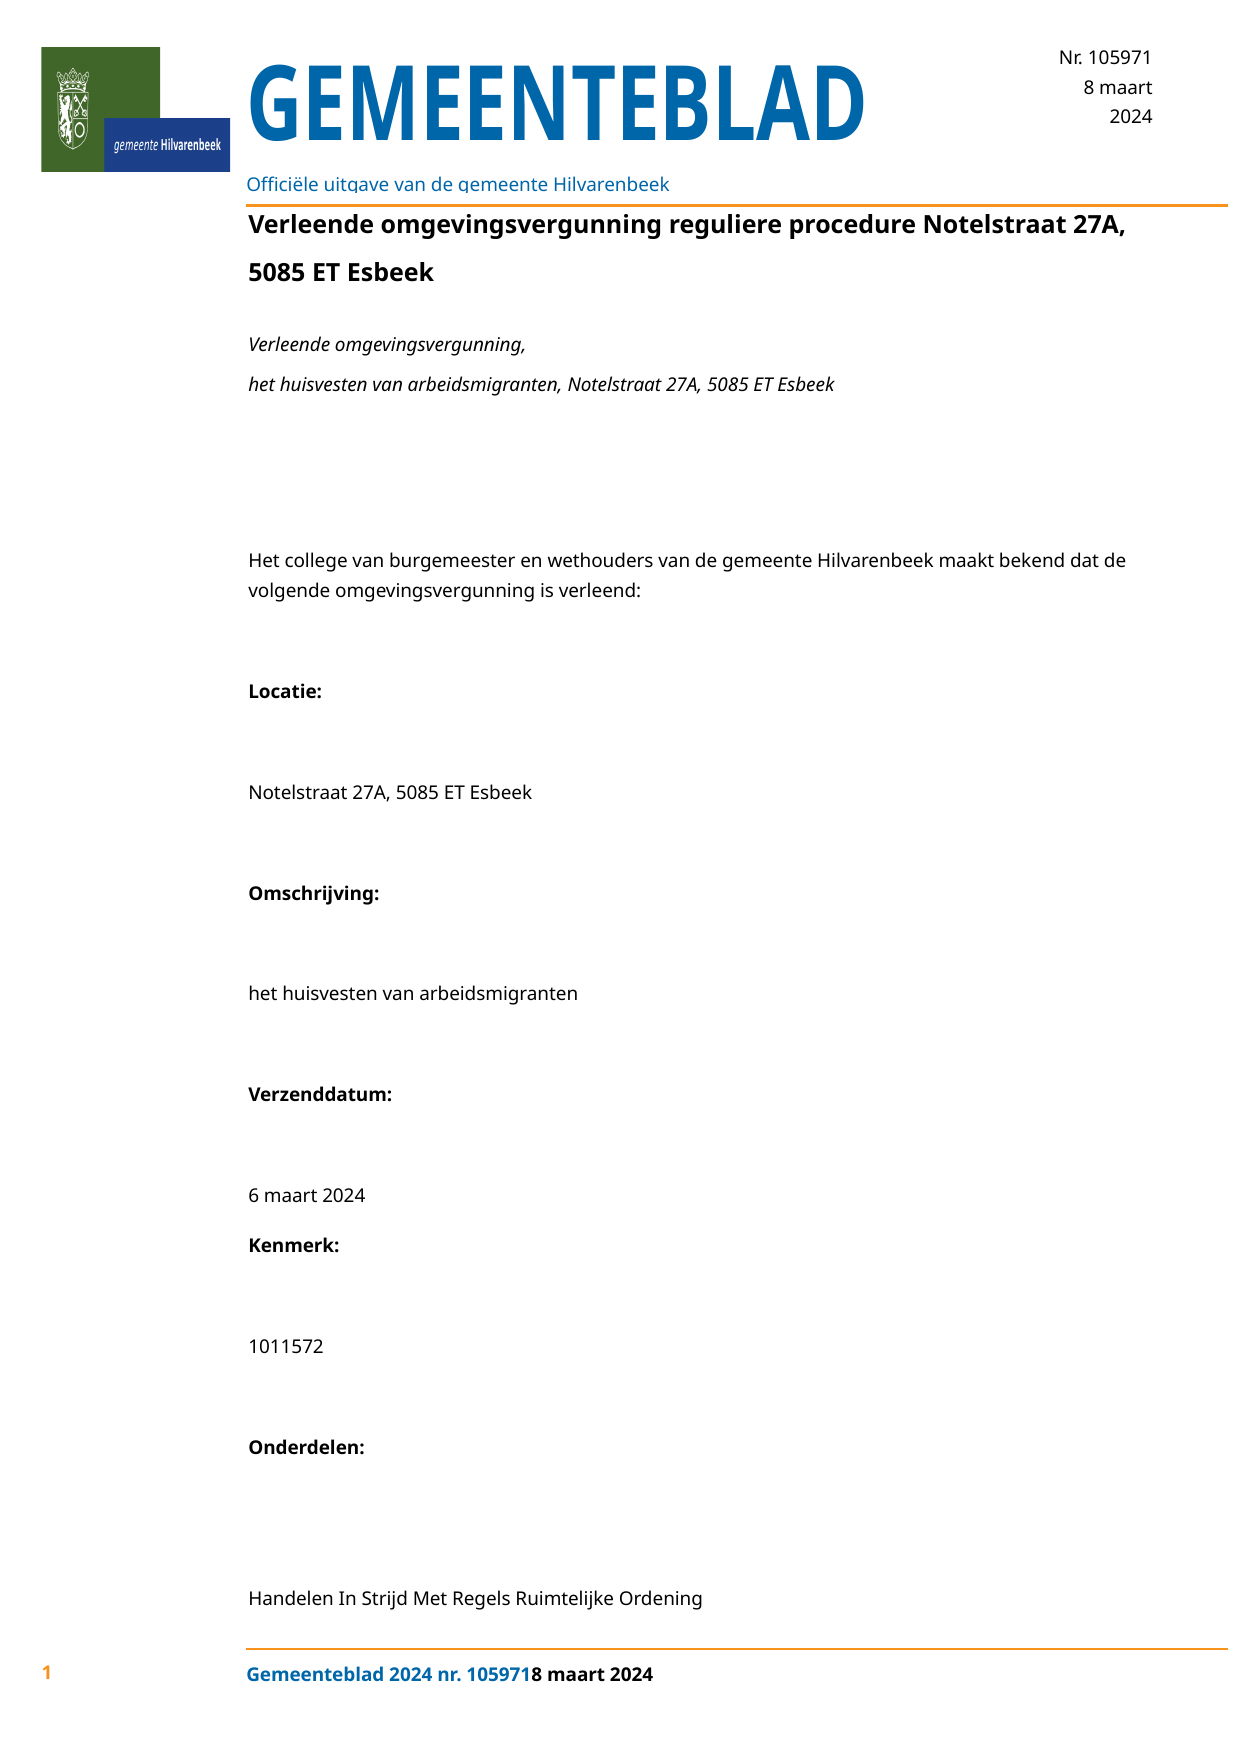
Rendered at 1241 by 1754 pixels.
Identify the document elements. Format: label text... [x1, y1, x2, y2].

text 6 maart 2024 [248, 1182, 1152, 1208]
text Verleende omgevingsvergunning, [248, 331, 1152, 357]
text Locatie: [248, 678, 1152, 704]
text Het college van burgemeester en wethouders van de gemeente Hilvarenbeek maakt bekend dat de volgende omgevingsvergunning is verleend: [248, 548, 1152, 603]
text het huisvesten van arbeidsmigranten, Notelstraat 27A, 5085 ET Esbeek [248, 371, 1152, 396]
picture [41, 47, 231, 172]
text Omschrijving: [248, 880, 1152, 906]
text Notelstraat 27A, 5085 ET Esbeek [248, 779, 1152, 805]
text Handelen In Strijd Met Regels Ruimtelijke Ordening [248, 1586, 1152, 1611]
text Verleende omgevingsvergunning reguliere procedure Notelstraat 27A, 5085 ET Esbeek [248, 207, 1152, 288]
text Verzenddatum: [248, 1081, 1152, 1107]
text het huisvesten van arbeidsmigranten [248, 981, 1152, 1006]
text Onderdelen: [248, 1434, 1152, 1460]
text 1011572 [248, 1333, 1152, 1359]
text Kenmerk: [248, 1233, 1152, 1258]
